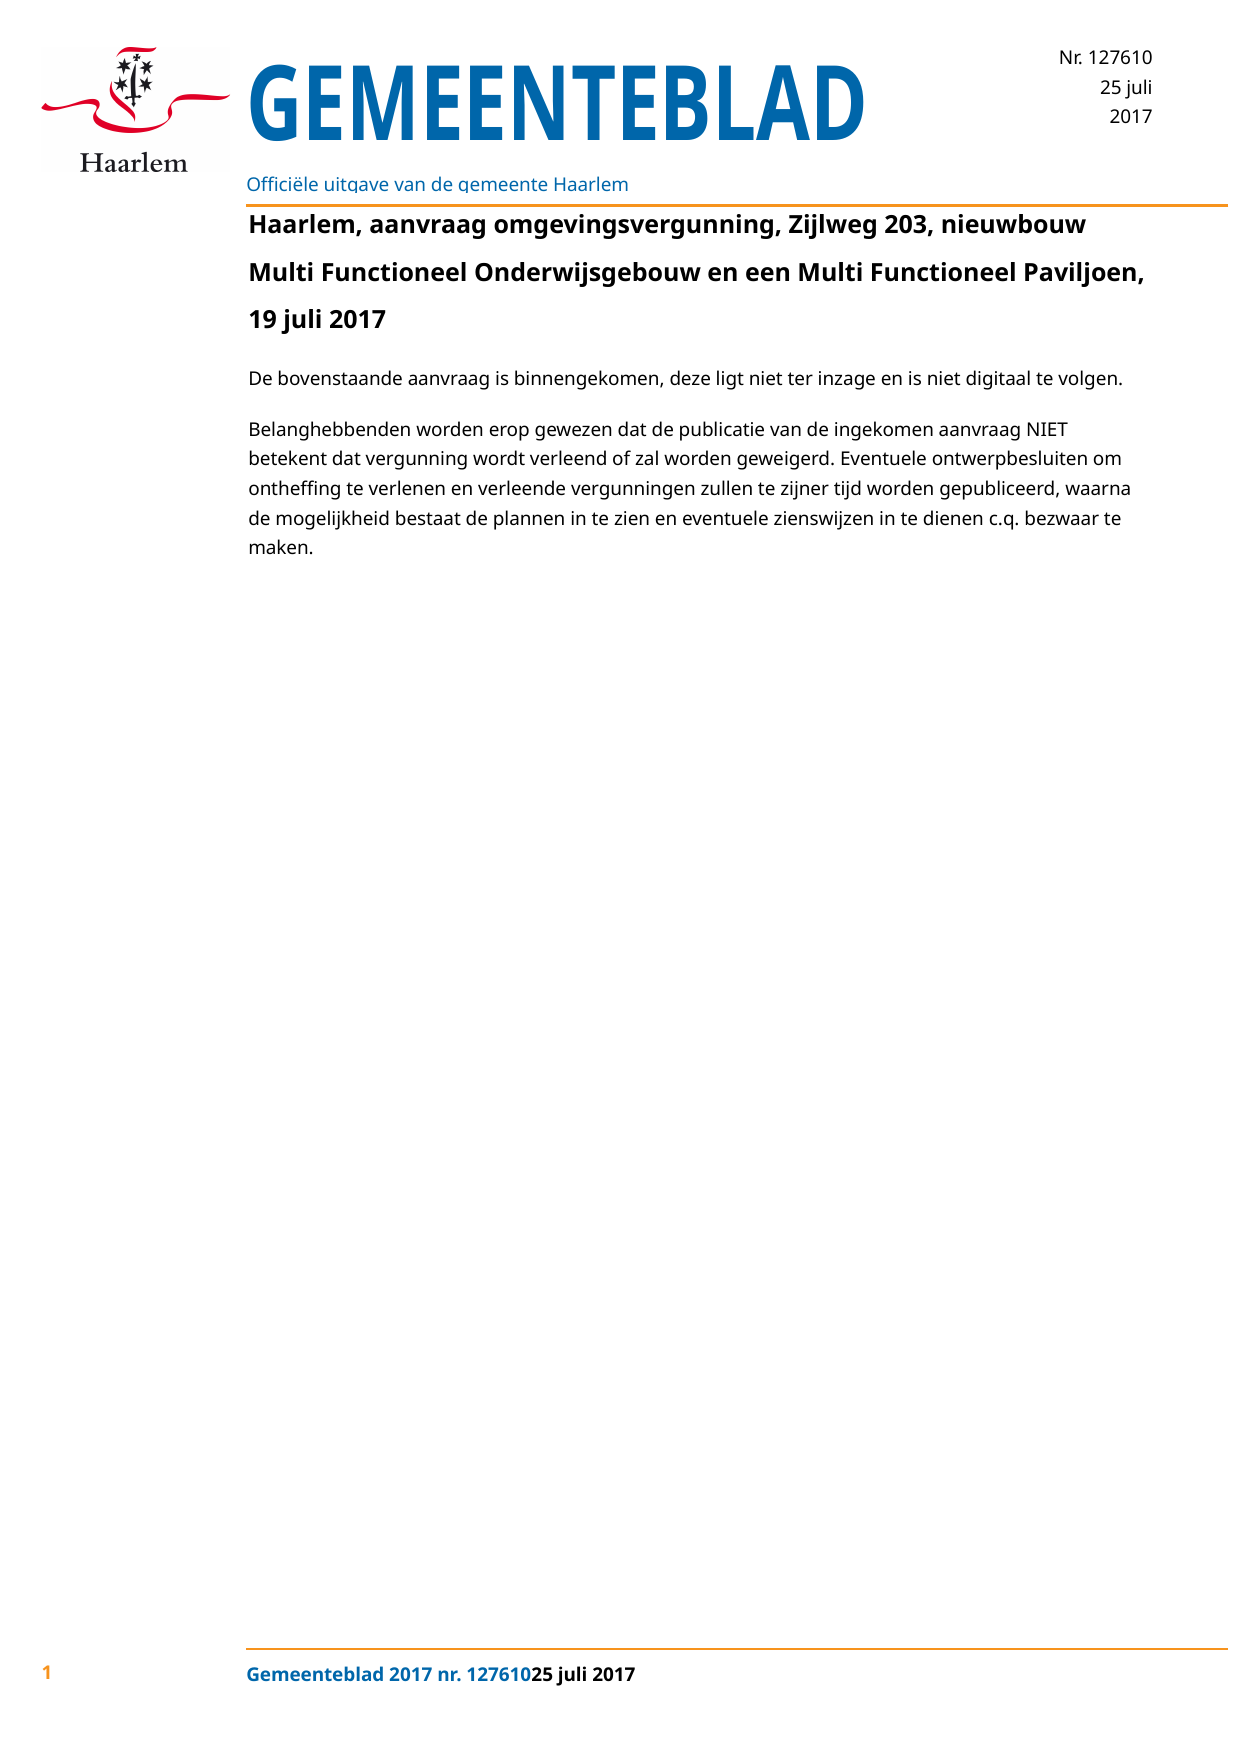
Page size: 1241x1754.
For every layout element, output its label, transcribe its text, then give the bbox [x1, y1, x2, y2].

picture [41, 47, 231, 172]
text De bovenstaande aanvraag is binnengekomen, deze ligt niet ter inzage en is niet digitaal te volgen. [248, 366, 1152, 391]
text Haarlem, aanvraag omgevingsvergunning, Zijlweg 203, nieuwbouw Multi Functioneel Onderwijsgebouw en een Multi Functioneel Paviljoen, 19 juli 2017 [248, 207, 1152, 336]
text Belanghebbenden worden erop gewezen dat de publicatie van de ingekomen aanvraag NIET betekent dat vergunning wordt verleend of zal worden geweigerd. Eventuele ontwerpbesluiten om ontheffing te verlenen en verleende vergunningen zullen te zijner tijd worden gepubliceerd, waarna de mogelijkheid bestaat de plannen in te zien en eventuele zienswijzen in te dienen c.q. bezwaar te maken. [248, 416, 1152, 560]
